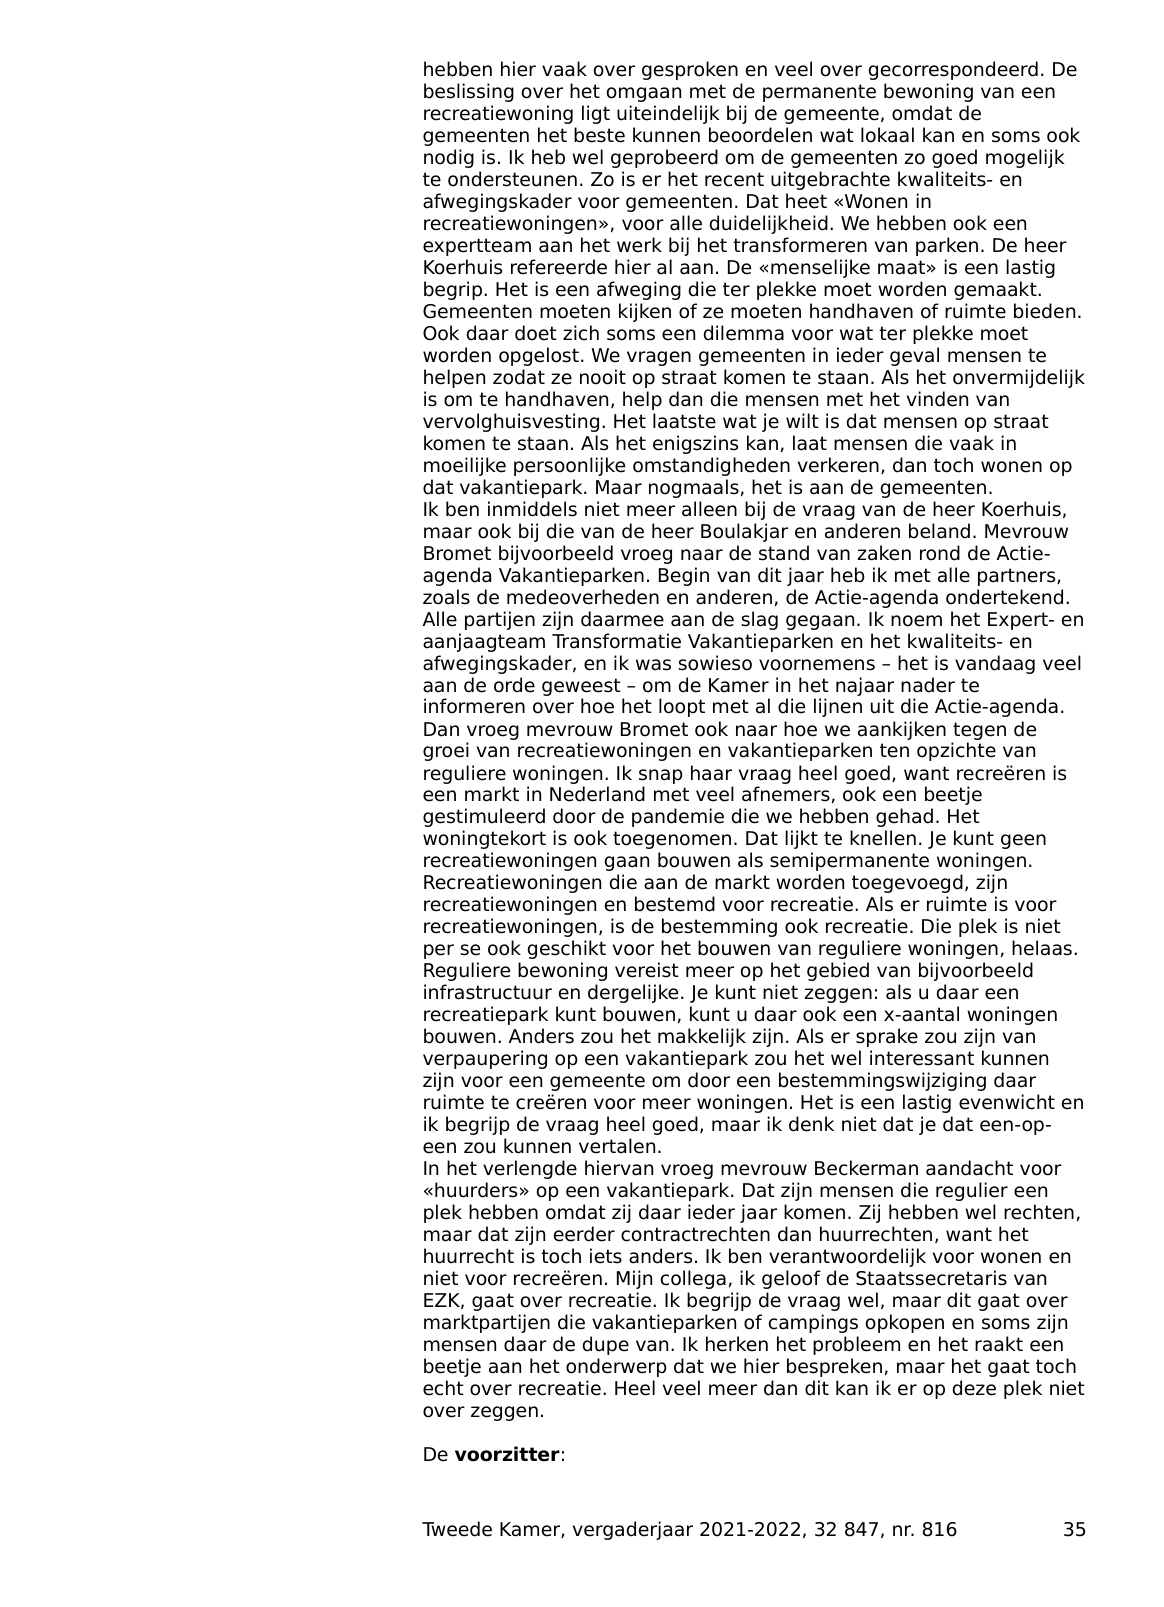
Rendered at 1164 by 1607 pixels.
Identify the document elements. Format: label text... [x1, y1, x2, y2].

text De voorzitter: [422, 1444, 1087, 1466]
text Dan vroeg mevrouw Bromet ook naar hoe we aankijken tegen de groei van recreatiewoningen en vakantieparken ten opzichte van reguliere woningen. Ik snap haar vraag heel goed, want recreëren is een markt in Nederland met veel afnemers, ook een beetje gestimuleerd door de pandemie die we hebben gehad. Het woningtekort is ook toegenomen. Dat lijkt te knellen. Je kunt geen recreatiewoningen gaan bouwen als semipermanente woningen. Recreatiewoningen die aan de markt worden toegevoegd, zijn recreatiewoningen en bestemd voor recreatie. Als er ruimte is voor recreatiewoningen, is de bestemming ook recreatie. Die plek is niet per se ook geschikt voor het bouwen van reguliere woningen, helaas. Reguliere bewoning vereist meer op het gebied van bijvoorbeeld infrastructuur en dergelijke. Je kunt niet zeggen: als u daar een recreatiepark kunt bouwen, kunt u daar ook een x-aantal woningen bouwen. Anders zou het makkelijk zijn. Als er sprake zou zijn van verpaupering op een vakantiepark zou het wel interessant kunnen zijn voor een gemeente om door een bestemmingswijziging daar ruimte te creëren voor meer woningen. Het is een lastig evenwicht en ik begrijp de vraag heel goed, maar ik denk niet dat je dat een-op-een zou kunnen vertalen. [422, 718, 1087, 1158]
text In het verlengde hiervan vroeg mevrouw Beckerman aandacht voor «huurders» op een vakantiepark. Dat zijn mensen die regulier een plek hebben omdat zij daar ieder jaar komen. Zij hebben wel rechten, maar dat zijn eerder contractrechten dan huurrechten, want het huurrecht is toch iets anders. Ik ben verantwoordelijk voor wonen en niet voor recreëren. Mijn collega, ik geloof de Staatssecretaris van EZK, gaat over recreatie. Ik begrijp de vraag wel, maar dit gaat over marktpartijen die vakantieparken of campings opkopen en soms zijn mensen daar de dupe van. Ik herken het probleem en het raakt een beetje aan het onderwerp dat we hier bespreken, maar het gaat toch echt over recreatie. Heel veel meer dan dit kan ik er op deze plek niet over zeggen. [422, 1158, 1087, 1422]
text hebben hier vaak over gesproken en veel over gecorrespondeerd. De beslissing over het omgaan met de permanente bewoning van een recreatiewoning ligt uiteindelijk bij de gemeente, omdat de gemeenten het beste kunnen beoordelen wat lokaal kan en soms ook nodig is. Ik heb wel geprobeerd om de gemeenten zo goed mogelijk te ondersteunen. Zo is er het recent uitgebrachte kwaliteits- en afwegingskader voor gemeenten. Dat heet «Wonen in recreatiewoningen», voor alle duidelijkheid. We hebben ook een expertteam aan het werk bij het transformeren van parken. De heer Koerhuis refereerde hier al aan. De «menselijke maat» is een lastig begrip. Het is een afweging die ter plekke moet worden gemaakt. Gemeenten moeten kijken of ze moeten handhaven of ruimte bieden. Ook daar doet zich soms een dilemma voor wat ter plekke moet worden opgelost. We vragen gemeenten in ieder geval mensen te helpen zodat ze nooit op straat komen te staan. Als het onvermijdelijk is om te handhaven, help dan die mensen met het vinden van vervolghuisvesting. Het laatste wat je wilt is dat mensen op straat komen te staan. Als het enigszins kan, laat mensen die vaak in moeilijke persoonlijke omstandigheden verkeren, dan toch wonen op dat vakantiepark. Maar nogmaals, het is aan de gemeenten. [422, 59, 1087, 499]
text Ik ben inmiddels niet meer alleen bij de vraag van de heer Koerhuis, maar ook bij die van de heer Boulakjar en anderen beland. Mevrouw Bromet bijvoorbeeld vroeg naar de stand van zaken rond de Actie-agenda Vakantieparken. Begin van dit jaar heb ik met alle partners, zoals de medeoverheden en anderen, de Actie-agenda ondertekend. Alle partijen zijn daarmee aan de slag gegaan. Ik noem het Expert- en aanjaagteam Transformatie Vakantieparken en het kwaliteits- en afwegingskader, en ik was sowieso voornemens – het is vandaag veel aan de orde geweest – om de Kamer in het najaar nader te informeren over hoe het loopt met al die lijnen uit die Actie-agenda. [422, 499, 1087, 718]
